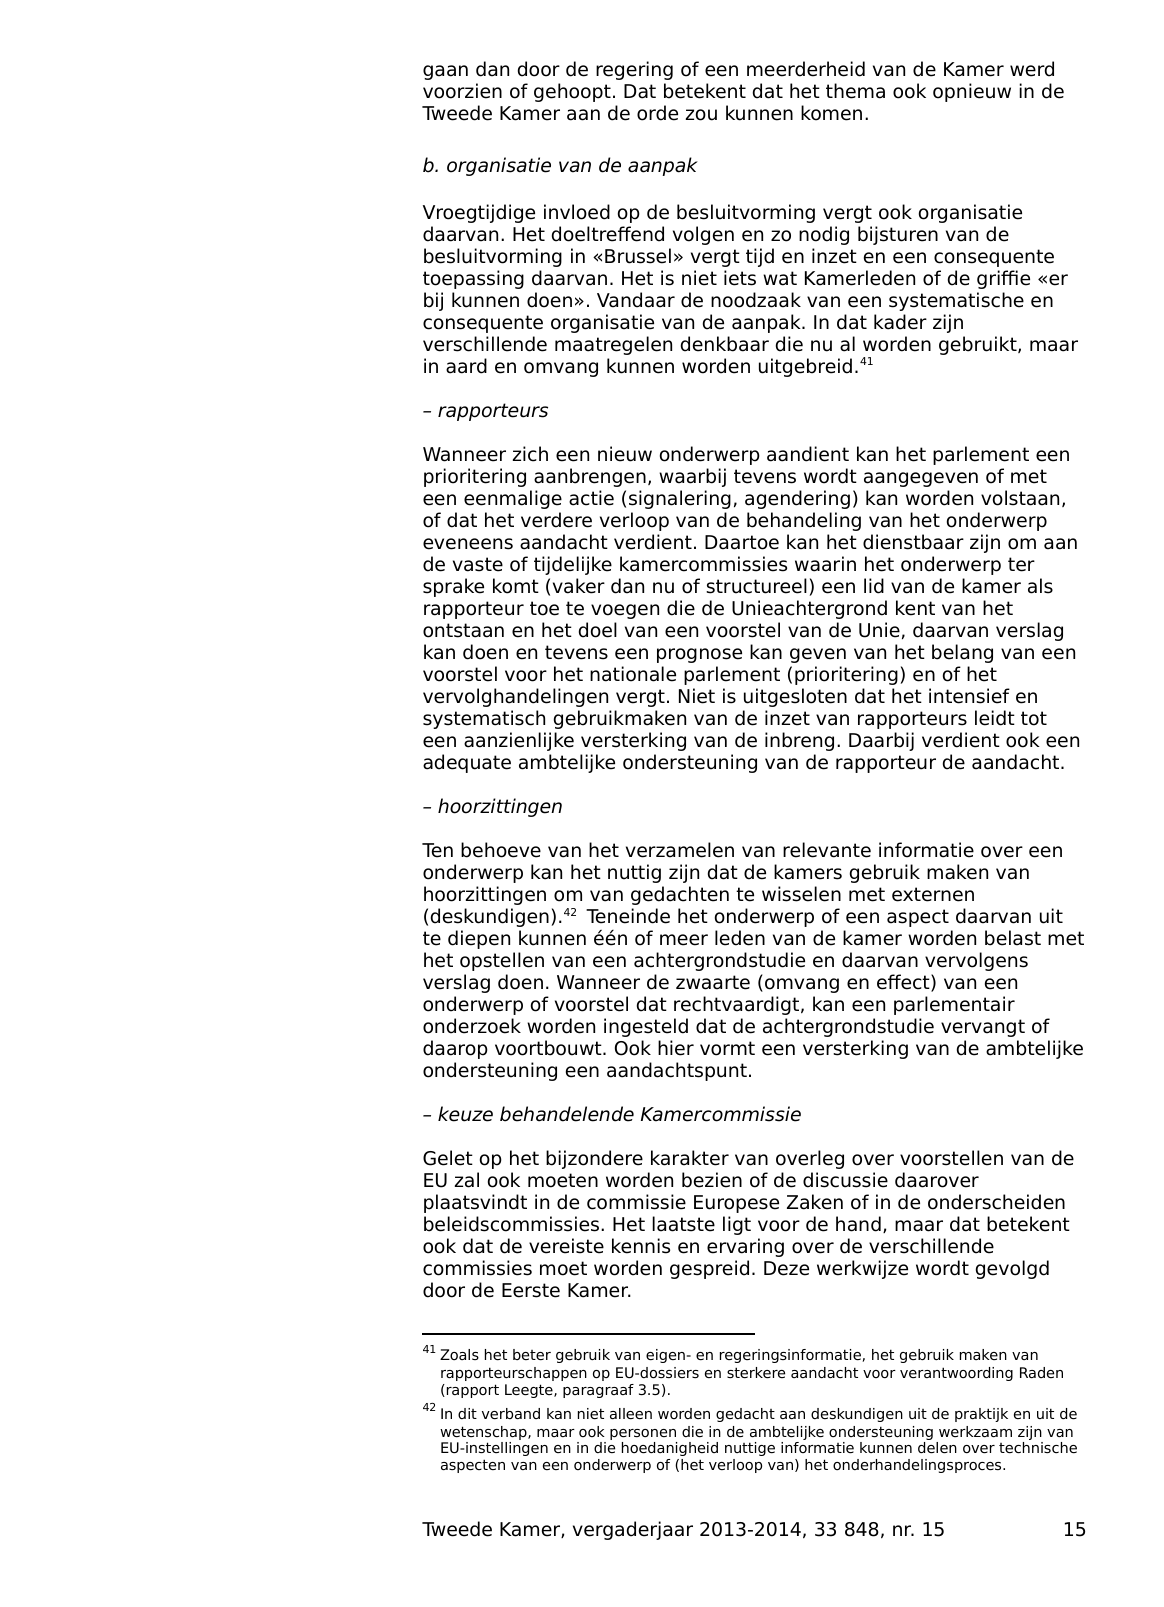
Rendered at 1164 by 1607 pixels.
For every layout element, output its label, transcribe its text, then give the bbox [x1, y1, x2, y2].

text Wanneer zich een nieuw onderwerp aandient kan het parlement een prioritering aanbrengen, waarbij tevens wordt aangegeven of met een eenmalige actie (signalering, agendering) kan worden volstaan, of dat het verdere verloop van de behandeling van het onderwerp eveneens aandacht verdient. Daartoe kan het dienstbaar zijn om aan de vaste of tijdelijke kamercommissies waarin het onderwerp ter sprake komt (vaker dan nu of structureel) een lid van de kamer als rapporteur toe te voegen die de Unieachtergrond kent van het ontstaan en het doel van een voorstel van de Unie, daarvan verslag kan doen en tevens een prognose kan geven van het belang van een voorstel voor het nationale parlement (prioritering) en of het vervolghandelingen vergt. Niet is uitgesloten dat het intensief en systematisch gebruikmaken van de inzet van rapporteurs leidt tot een aanzienlijke versterking van de inbreng. Daarbij verdient ook een adequate ambtelijke ondersteuning van de rapporteur de aandacht. [422, 444, 1087, 774]
text gaan dan door de regering of een meerderheid van de Kamer werd voorzien of gehoopt. Dat betekent dat het thema ook opnieuw in de Tweede Kamer aan de orde zou kunnen komen. [422, 59, 1087, 125]
text In dit verband kan niet alleen worden gedacht aan deskundigen uit de praktijk en uit de wetenschap, maar ook personen die in de ambtelijke ondersteuning werkzaam zijn van EU-instellingen en in die hoedanigheid nuttige informatie kunnen delen over technische aspecten van een onderwerp of (het verloop van) het onderhandelingsproces. [422, 1402, 1087, 1474]
text Zoals het beter gebruik van eigen- en regeringsinformatie, het gebruik maken van rapporteurschappen op EU-dossiers en sterkere aandacht voor verantwoording Raden (rapport Leegte, paragraaf 3.5). [422, 1343, 1087, 1399]
text Vroegtijdige invloed op de besluitvorming vergt ook organisatie daarvan. Het doeltreffend volgen en zo nodig bijsturen van de besluitvorming in «Brussel» vergt tijd en inzet en een consequente toepassing daarvan. Het is niet iets wat Kamerleden of de griffie «er bij kunnen doen». Vandaar de noodzaak van een systematische en consequente organisatie van de aanpak. In dat kader zijn verschillende maatregelen denkbaar die nu al worden gebruikt, maar in aard en omvang kunnen worden uitgebreid. [422, 202, 1087, 378]
subtitle b. organisatie van de aanpak [422, 155, 1087, 177]
subtitle – hoorzittingen [422, 796, 1087, 818]
text Ten behoeve van het verzamelen van relevante informatie over een onderwerp kan het nuttig zijn dat de kamers gebruik maken van hoorzittingen om van gedachten te wisselen met externen (deskundigen). Teneinde het onderwerp of een aspect daarvan uit te diepen kunnen één of meer leden van de kamer worden belast met het opstellen van een achtergrondstudie en daarvan vervolgens verslag doen. Wanneer de zwaarte (omvang en effect) van een onderwerp of voorstel dat rechtvaardigt, kan een parlementair onderzoek worden ingesteld dat de achtergrondstudie vervangt of daarop voortbouwt. Ook hier vormt een versterking van de ambtelijke ondersteuning een aandachtspunt. [422, 840, 1087, 1082]
text Gelet op het bijzondere karakter van overleg over voorstellen van de EU zal ook moeten worden bezien of de discussie daarover plaatsvindt in de commissie Europese Zaken of in de onderscheiden beleidscommissies. Het laatste ligt voor de hand, maar dat betekent ook dat de vereiste kennis en ervaring over de verschillende commissies moet worden gespreid. Deze werkwijze wordt gevolgd door de Eerste Kamer. [422, 1148, 1087, 1302]
subtitle – rapporteurs [422, 400, 1087, 422]
subtitle – keuze behandelende Kamercommissie [422, 1104, 1087, 1126]
